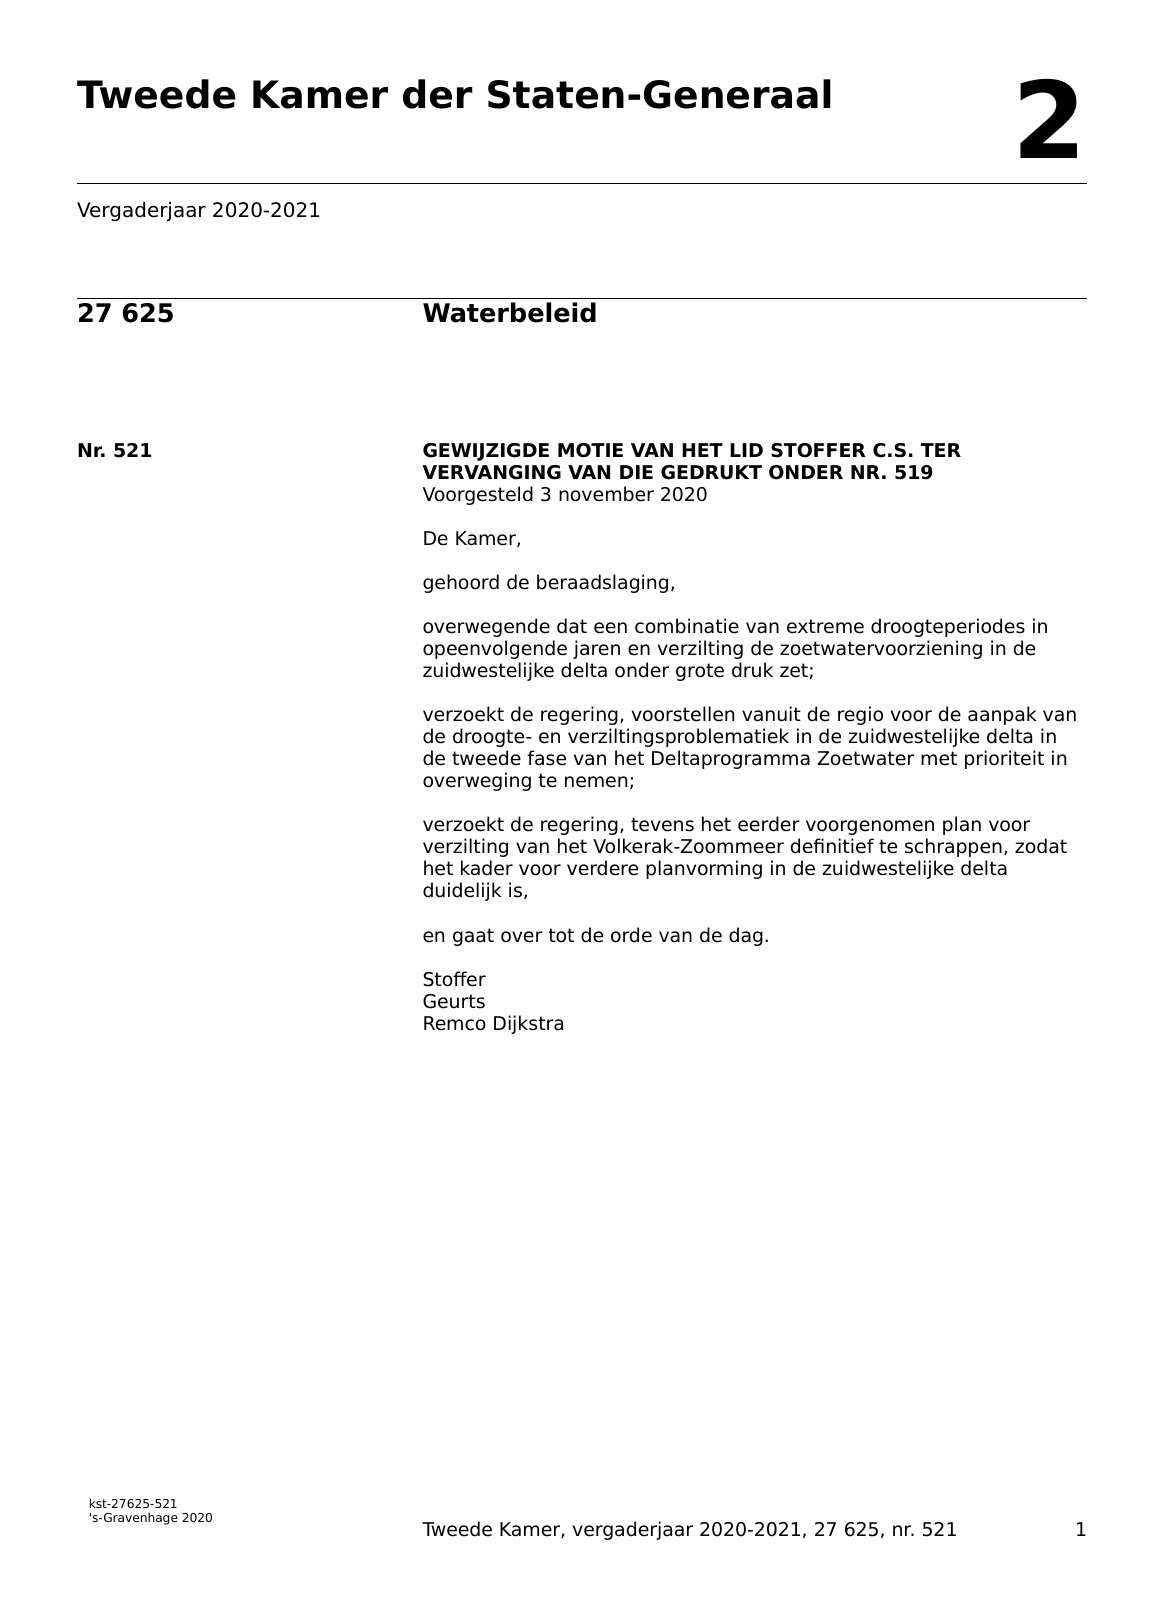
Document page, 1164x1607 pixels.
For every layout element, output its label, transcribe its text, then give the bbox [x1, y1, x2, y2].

text Remco Dijkstra [422, 1013, 1087, 1034]
text kst-27625-521 [88, 1497, 323, 1511]
subtitle Nr. 521 GEWIJZIGDE MOTIE VAN HET LID STOFFER C.S. TER VERVANGING VAN DIE GEDRUKT ONDER NR. 519 [77, 440, 1087, 484]
text Geurts [422, 991, 1087, 1013]
text verzoekt de regering, voorstellen vanuit de regio voor de aanpak van de droogte- en verziltingsproblematiek in de zuidwestelijke delta in de tweede fase van het Deltaprogramma Zoetwater met prioriteit in overweging te nemen; [422, 704, 1087, 792]
text De Kamer, [422, 528, 1087, 550]
table_header Tweede Kamer der Staten-Generaal [77, 59, 886, 183]
text gehoord de beraadslaging, [422, 572, 1087, 594]
subtitle 27 625 Waterbeleid [77, 299, 1087, 329]
text Voorgesteld 3 november 2020 [422, 484, 1087, 506]
table_header 2 [886, 59, 1087, 183]
text Stoffer [422, 969, 1087, 991]
text verzoekt de regering, tevens het eerder voorgenomen plan voor verzilting van het Volkerak-Zoommeer definitief te schrappen, zodat het kader voor verdere planvorming in de zuidwestelijke delta duidelijk is, [422, 814, 1087, 902]
text overwegende dat een combinatie van extreme droogteperiodes in opeenvolgende jaren en verzilting de zoetwatervoorziening in de zuidwestelijke delta onder grote druk zet; [422, 616, 1087, 682]
text en gaat over tot de orde van de dag. [422, 924, 1087, 946]
text 's-Gravenhage 2020 [88, 1511, 323, 1525]
table_cell Vergaderjaar 2020-2021 [77, 184, 1087, 298]
